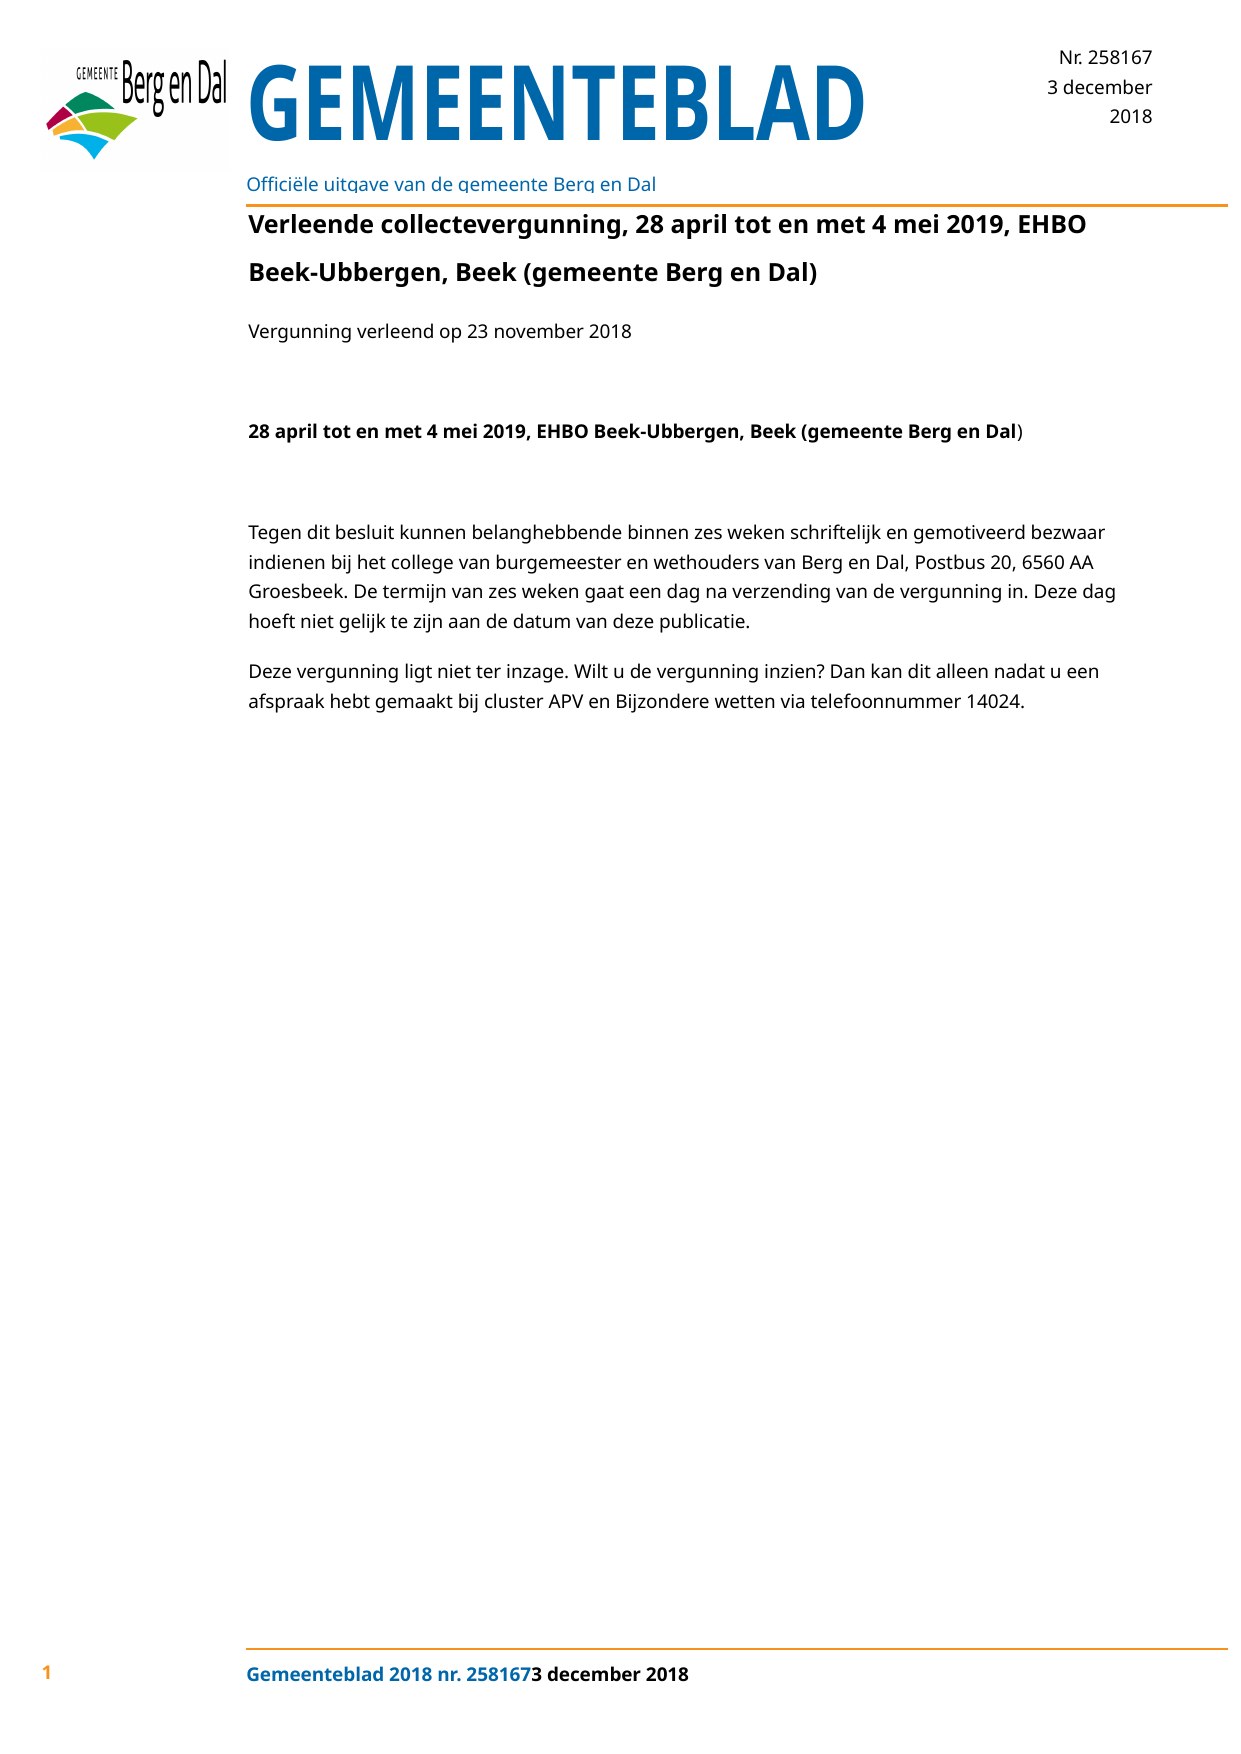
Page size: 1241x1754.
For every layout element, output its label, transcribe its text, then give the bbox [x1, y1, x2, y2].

text Verleende collectevergunning, 28 april tot en met 4 mei 2019, EHBO Beek-Ubbergen, Beek (gemeente Berg en Dal) [248, 207, 1152, 288]
text Deze vergunning ligt niet ter inzage. Wilt u de vergunning inzien? Dan kan dit alleen nadat u een afspraak hebt gemaakt bij cluster APV en Bijzondere wetten via telefoonnummer 14024. [248, 659, 1152, 714]
picture [41, 47, 231, 172]
text Tegen dit besluit kunnen belanghebbende binnen zes weken schriftelijk en gemotiveerd bezwaar indienen bij het college van burgemeester en wethouders van Berg en Dal, Postbus 20, 6560 AA Groesbeek. De termijn van zes weken gaat een dag na verzending van de vergunning in. Deze dag hoeft niet gelijk te zijn aan de datum van deze publicatie. [248, 519, 1152, 634]
text 28 april tot en met 4 mei 2019, EHBO Beek-Ubbergen, Beek (gemeente Berg en Dal) [248, 419, 1152, 444]
text Vergunning verleend op 23 november 2018 [248, 318, 1152, 344]
